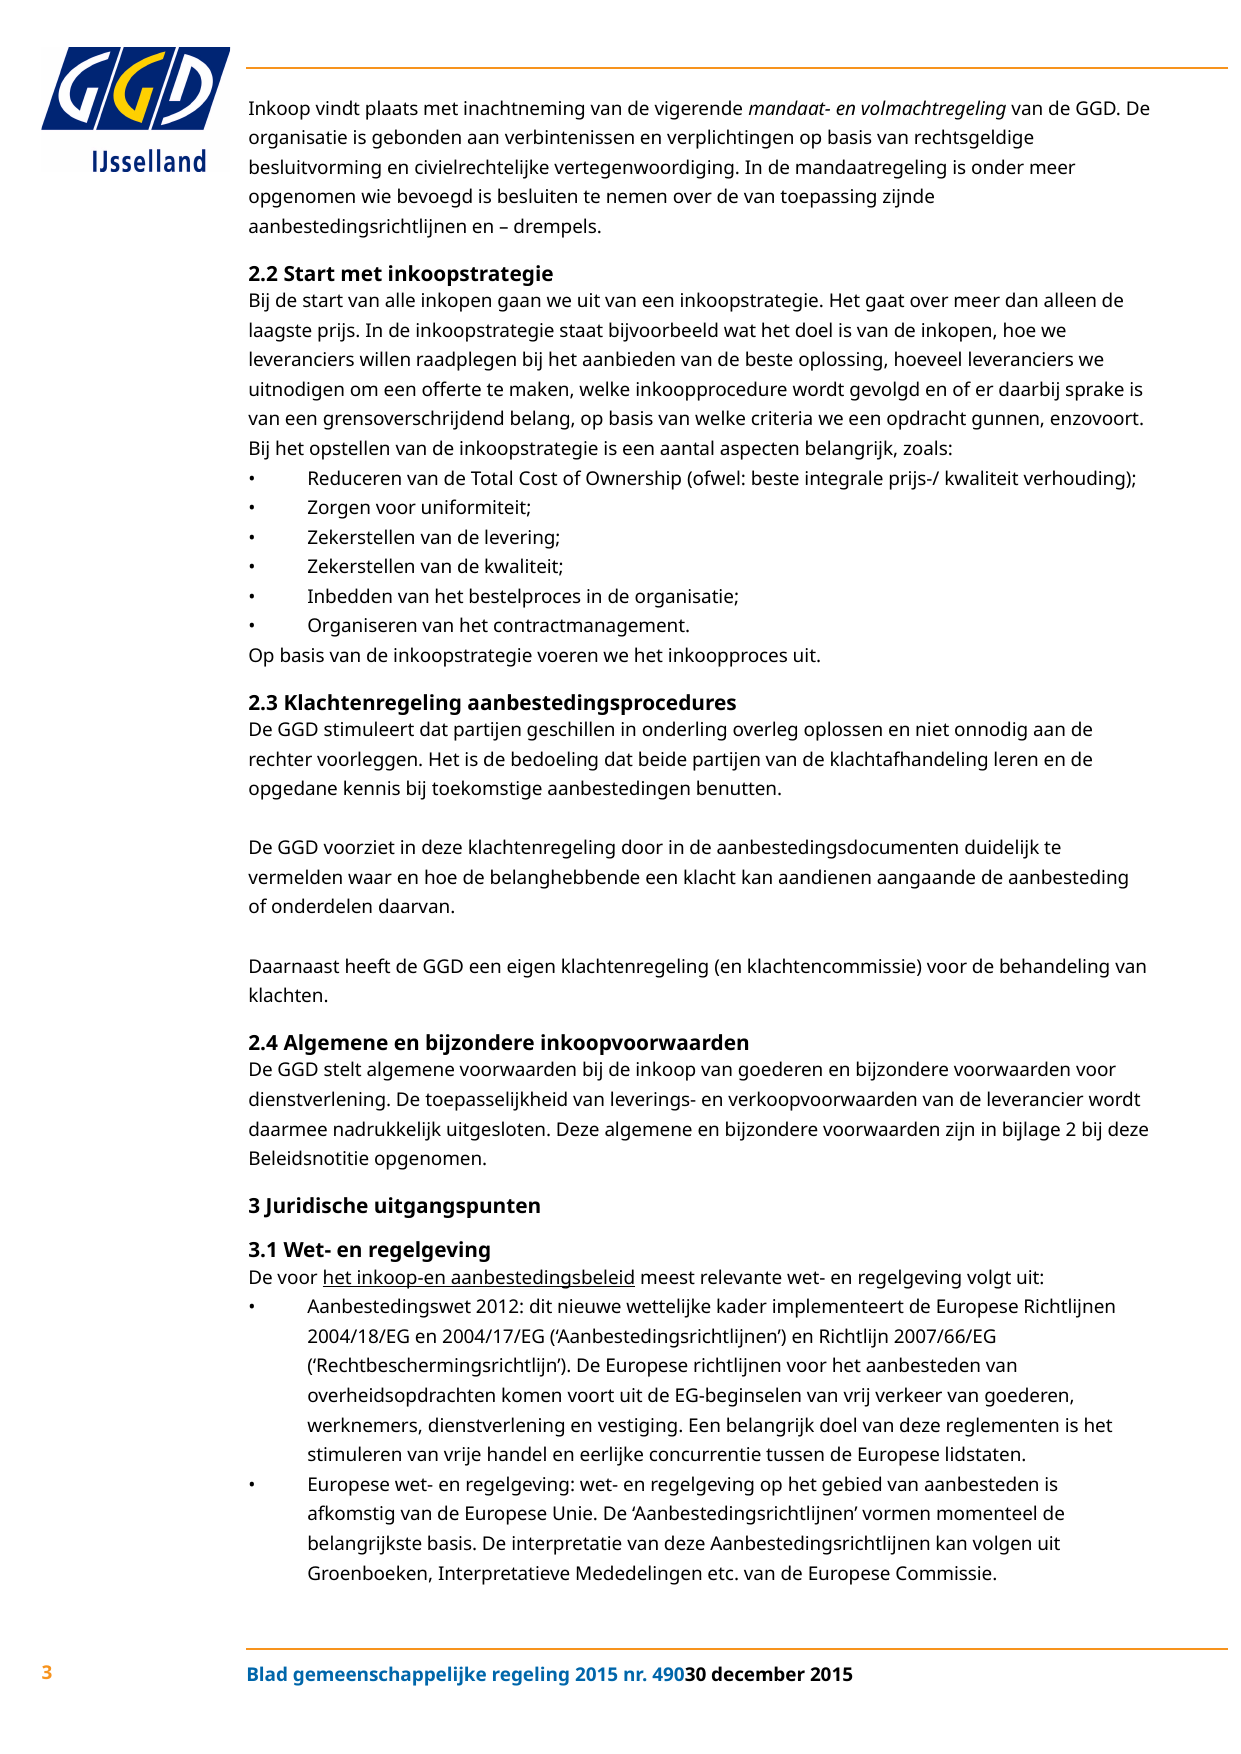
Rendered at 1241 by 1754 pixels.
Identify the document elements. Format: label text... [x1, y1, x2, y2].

text Bij het opstellen van de inkoopstrategie is een aantal aspecten belangrijk, zoals: [248, 435, 1152, 461]
picture [41, 47, 231, 172]
text Inkoop vindt plaats met inachtneming van de vigerende mandaat- en volmachtregeling van de GGD. De organisatie is gebonden aan verbintenissen en verplichtingen op basis van rechtsgeldige besluitvorming en civielrechtelijke vertegenwoordiging. In de mandaatregeling is onder meer opgenomen wie bevoegd is besluiten te nemen over de van toepassing zijnde aanbestedingsrichtlijnen en – drempels. [248, 95, 1152, 239]
text 2.3 Klachtenregeling aanbestedingsprocedures [248, 688, 1152, 716]
text 3.1 Wet- en regelgeving [248, 1235, 1152, 1264]
list Europese wet- en regelgeving: wet- en regelgeving op het gebied van aanbesteden is afkomstig van de Europese Unie. De ‘Aanbestedingsrichtlijnen’ vormen momenteel de belangrijkste basis. De interpretatie van deze Aanbestedingsrichtlijnen kan volgen uit Groenboeken, Interpretatieve Mededelingen etc. van de Europese Commissie. [248, 1471, 1152, 1585]
text Bij de start van alle inkopen gaan we uit van een inkoopstrategie. Het gaat over meer dan alleen de laagste prijs. In de inkoopstrategie staat bijvoorbeeld wat het doel is van de inkopen, hoe we leveranciers willen raadplegen bij het aanbieden van de beste oplossing, hoeveel leveranciers we uitnodigen om een offerte te maken, welke inkoopprocedure wordt gevolgd en of er daarbij sprake is van een grensoverschrijdend belang, op basis van welke criteria we een opdracht gunnen, enzovoort. [248, 287, 1152, 431]
list Aanbestedingswet 2012: dit nieuwe wettelijke kader implementeert de Europese Richtlijnen 2004/18/EG en 2004/17/EG (‘Aanbestedingsrichtlijnen’) en Richtlijn 2007/66/EG (‘Rechtbeschermingsrichtlijn’). De Europese richtlijnen voor het aanbesteden van overheidsopdrachten komen voort uit de EG-beginselen van vrij verkeer van goederen, werknemers, dienstverlening en vestiging. Een belangrijk doel van deze reglementen is het stimuleren van vrije handel en eerlijke concurrentie tussen de Europese lidstaten. [248, 1293, 1152, 1467]
list Inbedden van het bestelproces in de organisatie; [248, 583, 1152, 609]
list Reduceren van de Total Cost of Ownership (ofwel: beste integrale prijs-/ kwaliteit verhouding); [248, 465, 1152, 490]
text De voor het inkoop-en aanbestedingsbeleid meest relevante wet- en regelgeving volgt uit: [248, 1264, 1152, 1289]
list Zorgen voor uniformiteit; [248, 494, 1152, 520]
text 2.2 Start met inkoopstrategie [248, 259, 1152, 287]
list Organiseren van het contractmanagement. [248, 613, 1152, 638]
text Daarnaast heeft de GGD een eigen klachtenregeling (en klachtencommissie) voor de behandeling van klachten. [248, 953, 1152, 1008]
list Zekerstellen van de levering; [248, 524, 1152, 549]
text De GGD stelt algemene voorwaarden bij de inkoop van goederen en bijzondere voorwaarden voor dienstverlening. De toepasselijkheid van leverings- en verkoopvoorwaarden van de leverancier wordt daarmee nadrukkelijk uitgesloten. Deze algemene en bijzondere voorwaarden zijn in bijlage 2 bij deze Beleidsnotitie opgenomen. [248, 1057, 1152, 1171]
list Zekerstellen van de kwaliteit; [248, 553, 1152, 579]
text De GGD voorziet in deze klachtenregeling door in de aanbestedingsdocumenten duidelijk te vermelden waar en hoe de belanghebbende een klacht kan aandienen aangaande de aanbesteding of onderdelen daarvan. [248, 834, 1152, 919]
text 2.4 Algemene en bijzondere inkoopvoorwaarden [248, 1028, 1152, 1057]
text De GGD stimuleert dat partijen geschillen in onderling overleg oplossen en niet onnodig aan de rechter voorleggen. Het is de bedoeling dat beide partijen van de klachtafhandeling leren en de opgedane kennis bij toekomstige aanbestedingen benutten. [248, 716, 1152, 801]
text 3 Juridische uitgangspunten [248, 1191, 1152, 1219]
text Op basis van de inkoopstrategie voeren we het inkoopproces uit. [248, 642, 1152, 668]
